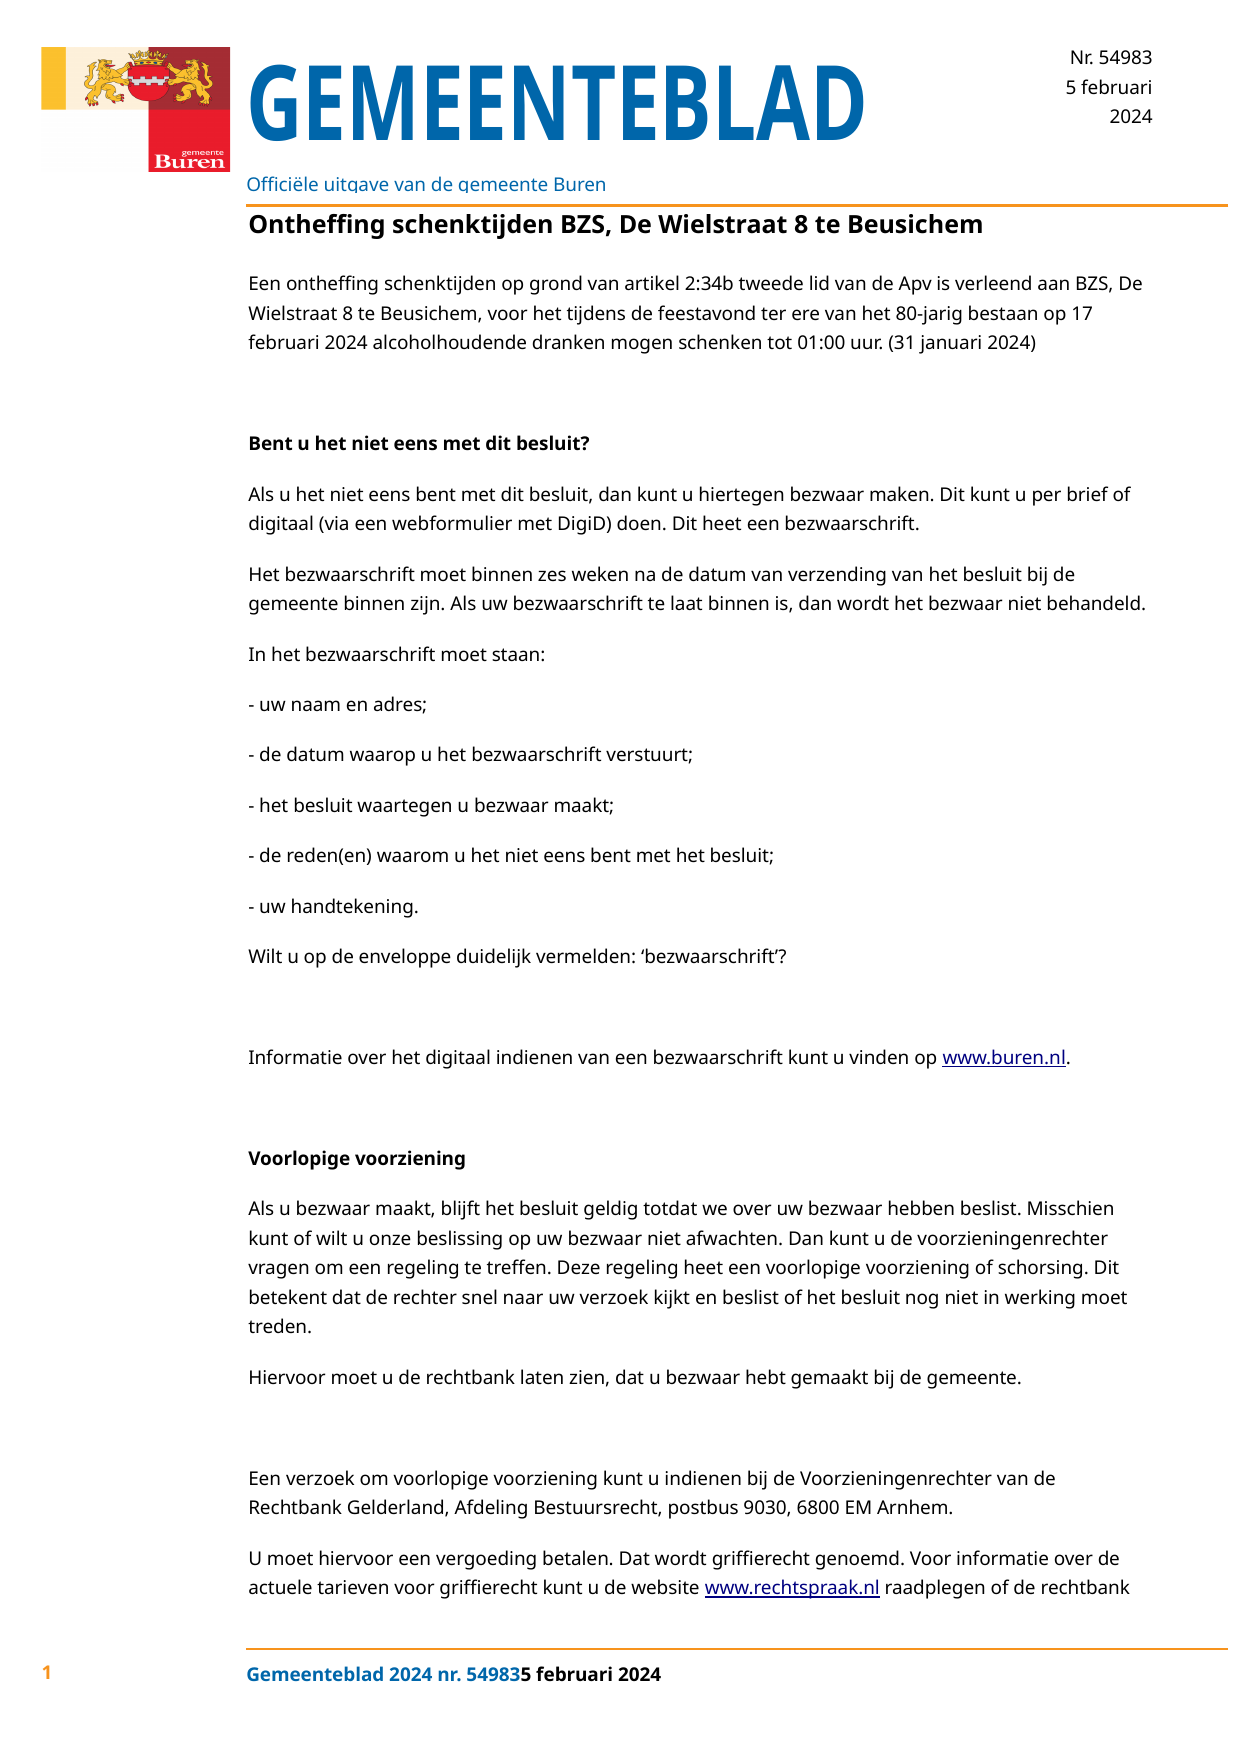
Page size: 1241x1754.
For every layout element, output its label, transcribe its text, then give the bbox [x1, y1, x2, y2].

text In het bezwaarschrift moet staan: [248, 641, 1152, 666]
text Bent u het niet eens met dit besluit? [248, 430, 1152, 456]
text Ontheffing schenktijden BZS, De Wielstraat 8 te Beusichem [248, 207, 1152, 241]
text - het besluit waartegen u bezwaar maakt; [248, 792, 1152, 818]
text Voorlopige voorziening [248, 1145, 1152, 1171]
text - uw handtekening. [248, 893, 1152, 918]
picture [41, 47, 231, 172]
text Informatie over het digitaal indienen van een bezwaarschrift kunt u vinden op www.buren.nl. [248, 1044, 1152, 1070]
text Een ontheffing schenktijden op grond van artikel 2:34b tweede lid van de Apv is verleend aan BZS, De Wielstraat 8 te Beusichem, voor het tijdens de feestavond ter ere van het 80-jarig bestaan op 17 februari 2024 alcoholhoudende dranken mogen schenken tot 01:00 uur. (31 januari 2024) [248, 270, 1152, 355]
text - de datum waarop u het bezwaarschrift verstuurt; [248, 742, 1152, 767]
text U moet hiervoor een vergoeding betalen. Dat wordt griffierecht genoemd. Voor informatie over de actuele tarieven voor griffierecht kunt u de website www.rechtspraak.nl raadplegen of de rechtbank [248, 1545, 1152, 1600]
text Als u het niet eens bent met dit besluit, dan kunt u hiertegen bezwaar maken. Dit kunt u per brief of digitaal (via een webformulier met DigiD) doen. Dit heet een bezwaarschrift. [248, 481, 1152, 536]
text Hiervoor moet u de rechtbank laten zien, dat u bezwaar hebt gemaakt bij de gemeente. [248, 1364, 1152, 1390]
text - uw naam en adres; [248, 691, 1152, 717]
text Als u bezwaar maakt, blijft het besluit geldig totdat we over uw bezwaar hebben beslist. Misschien kunt of wilt u onze beslissing op uw bezwaar niet afwachten. Dan kunt u de voorzieningenrechter vragen om een regeling te treffen. Deze regeling heet een voorlopige voorziening of schorsing. Dit betekent dat de rechter snel naar uw verzoek kijkt en beslist of het besluit nog niet in werking moet treden. [248, 1195, 1152, 1339]
text - de reden(en) waarom u het niet eens bent met het besluit; [248, 842, 1152, 868]
text Een verzoek om voorlopige voorziening kunt u indienen bij de Voorzieningenrechter van de Rechtbank Gelderland, Afdeling Bestuursrecht, postbus 9030, 6800 EM Arnhem. [248, 1465, 1152, 1520]
text Wilt u op de enveloppe duidelijk vermelden: ‘bezwaarschrift’? [248, 943, 1152, 969]
text Het bezwaarschrift moet binnen zes weken na de datum van verzending van het besluit bij de gemeente binnen zijn. Als uw bezwaarschrift te laat binnen is, dan wordt het bezwaar niet behandeld. [248, 561, 1152, 616]
